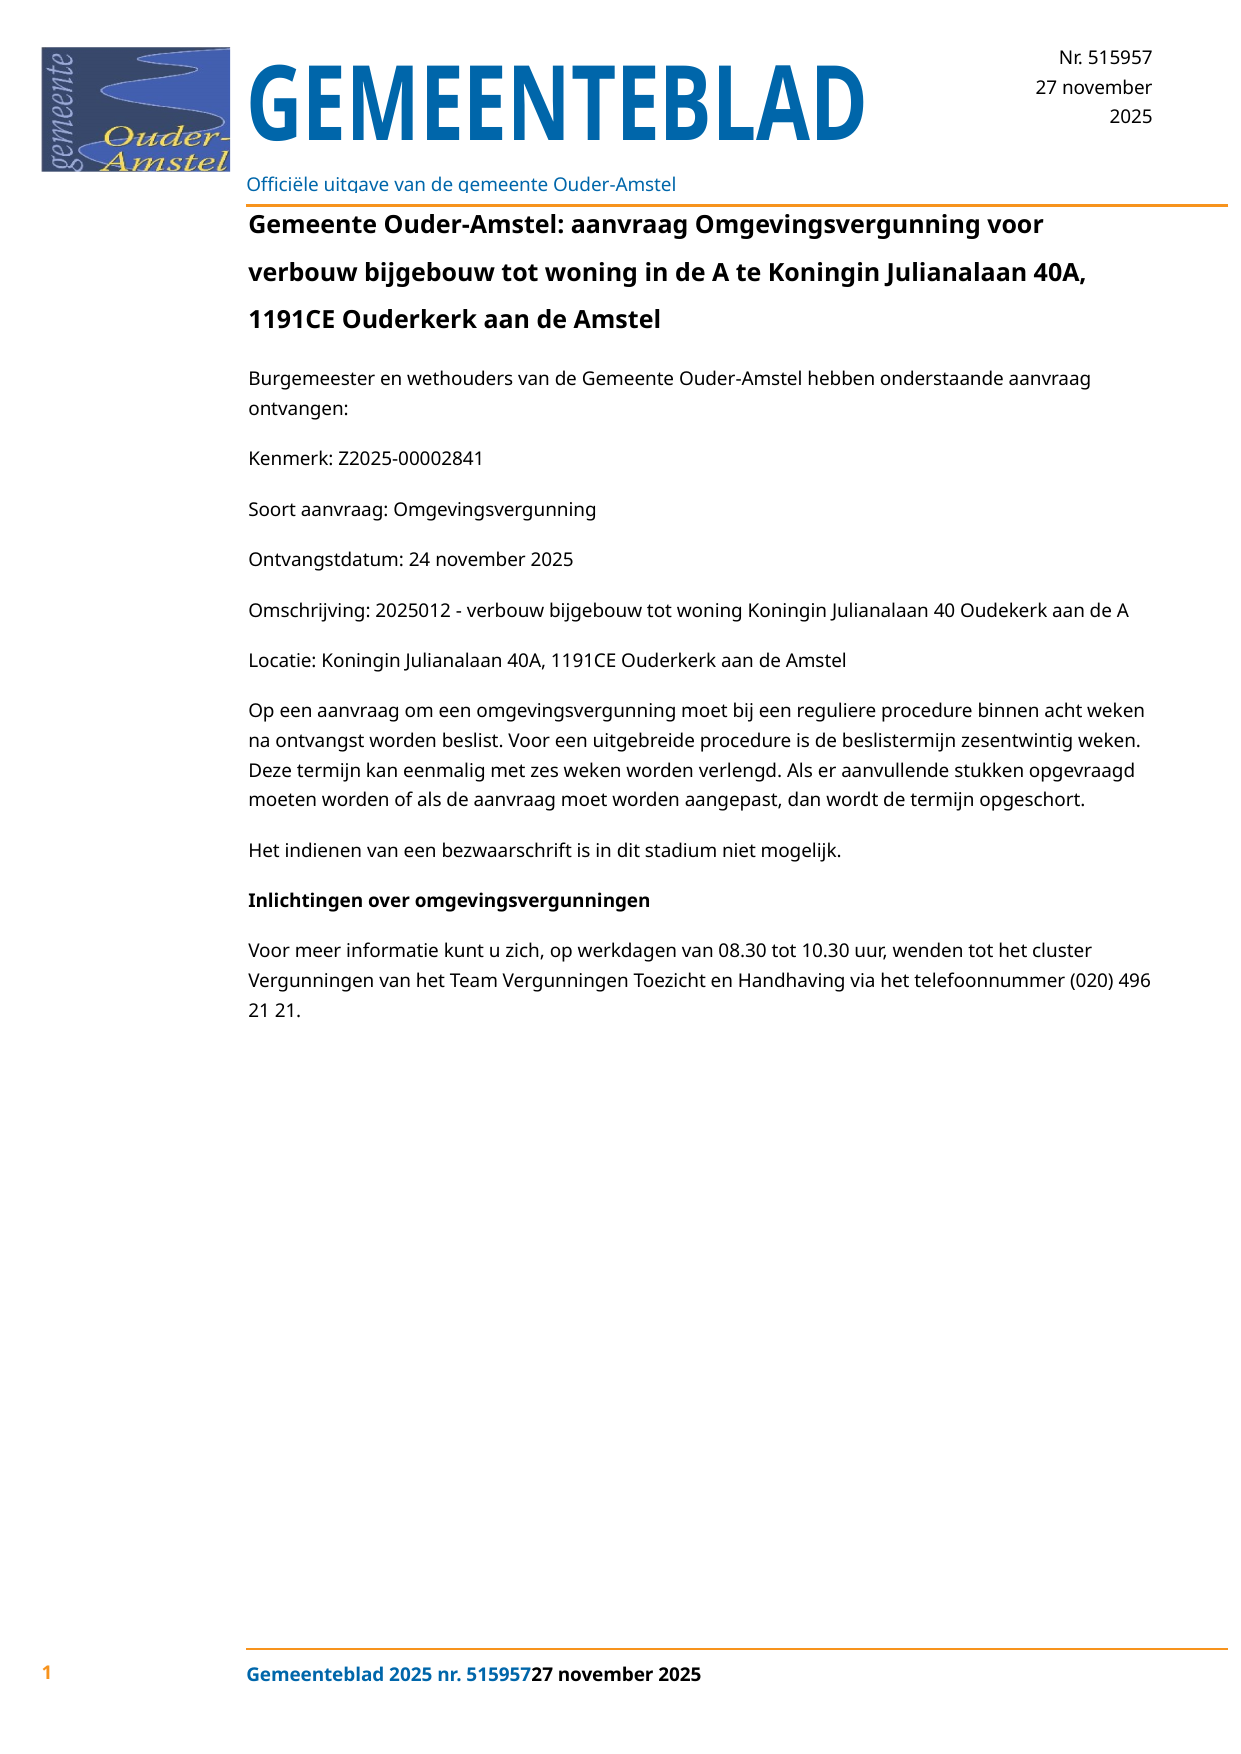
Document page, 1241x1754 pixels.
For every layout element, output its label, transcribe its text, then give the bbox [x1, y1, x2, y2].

text Inlichtingen over omgevingsvergunningen [248, 887, 1152, 913]
picture [41, 47, 231, 172]
text Soort aanvraag: Omgevingsvergunning [248, 496, 1152, 522]
text Kenmerk: Z2025-00002841 [248, 446, 1152, 471]
text Burgemeester en wethouders van de Gemeente Ouder-Amstel hebben onderstaande aanvraag ontvangen: [248, 366, 1152, 421]
text Het indienen van een bezwaarschrift is in dit stadium niet mogelijk. [248, 837, 1152, 862]
text Omschrijving: 2025012 - verbouw bijgebouw tot woning Koningin Julianalaan 40 Oudekerk aan de A [248, 597, 1152, 622]
text Op een aanvraag om een omgevingsvergunning moet bij een reguliere procedure binnen acht weken na ontvangst worden beslist. Voor een uitgebreide procedure is de beslistermijn zesentwintig weken. Deze termijn kan eenmalig met zes weken worden verlengd. Als er aanvullende stukken opgevraagd moeten worden of als de aanvraag moet worden aangepast, dan wordt de termijn opgeschort. [248, 698, 1152, 812]
text Gemeente Ouder-Amstel: aanvraag Omgevingsvergunning voor verbouw bijgebouw tot woning in de A te Koningin Julianalaan 40A, 1191CE Ouderkerk aan de Amstel [248, 207, 1152, 336]
text Locatie: Koningin Julianalaan 40A, 1191CE Ouderkerk aan de Amstel [248, 647, 1152, 673]
text Voor meer informatie kunt u zich, op werkdagen van 08.30 tot 10.30 uur, wenden tot het cluster Vergunningen van het Team Vergunningen Toezicht en Handhaving via het telefoonnummer (020) 496 21 21. [248, 938, 1152, 1022]
text Ontvangstdatum: 24 november 2025 [248, 546, 1152, 572]
